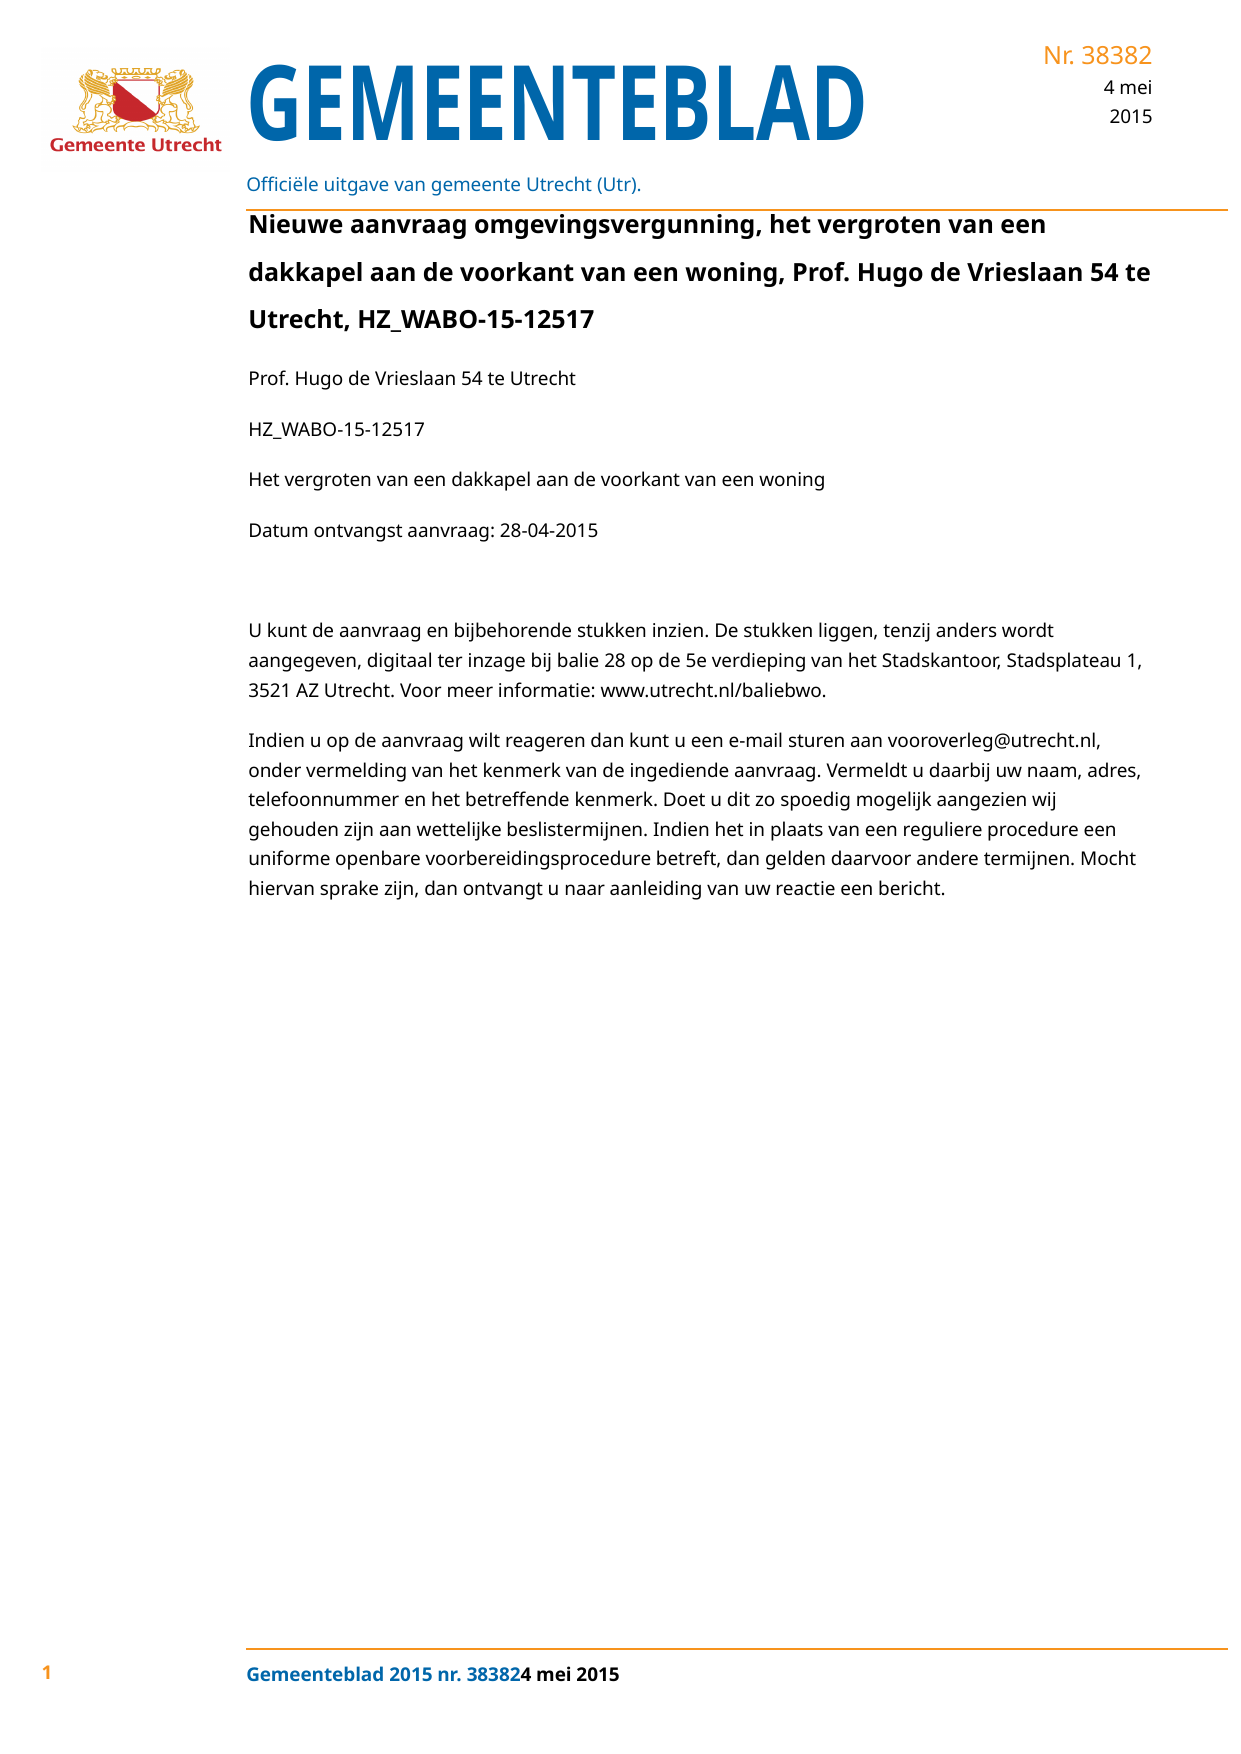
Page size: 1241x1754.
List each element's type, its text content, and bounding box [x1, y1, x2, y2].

text Prof. Hugo de Vrieslaan 54 te Utrecht [248, 366, 1152, 391]
text Nieuwe aanvraag omgevingsvergunning, het vergroten van een dakkapel aan de voorkant van een woning, Prof. Hugo de Vrieslaan 54 te Utrecht, HZ_WABO-15-12517 [248, 211, 1152, 336]
text HZ_WABO-15-12517 [248, 416, 1152, 442]
text Het vergroten van een dakkapel aan de voorkant van een woning [248, 466, 1152, 492]
picture [41, 47, 231, 172]
text Indien u op de aanvraag wilt reageren dan kunt u een e-mail sturen aan vooroverleg@utrecht.nl, onder vermelding van het kenmerk van de ingediende aanvraag. Vermeldt u daarbij uw naam, adres, telefoonnummer en het betreffende kenmerk. Doet u dit zo spoedig mogelijk aangezien wij gehouden zijn aan wettelijke beslistermijnen. Indien het in plaats van een reguliere procedure een uniforme openbare voorbereidingsprocedure betreft, dan gelden daarvoor andere termijnen. Mocht hiervan sprake zijn, dan ontvangt u naar aanleiding van uw reactie een bericht. [248, 727, 1152, 901]
text U kunt de aanvraag en bijbehorende stukken inzien. De stukken liggen, tenzij anders wordt aangegeven, digitaal ter inzage bij balie 28 op de 5e verdieping van het Stadskantoor, Stadsplateau 1, 3521 AZ Utrecht. Voor meer informatie: www.utrecht.nl/baliebwo. [248, 618, 1152, 702]
text Datum ontvangst aanvraag: 28-04-2015 [248, 517, 1152, 542]
